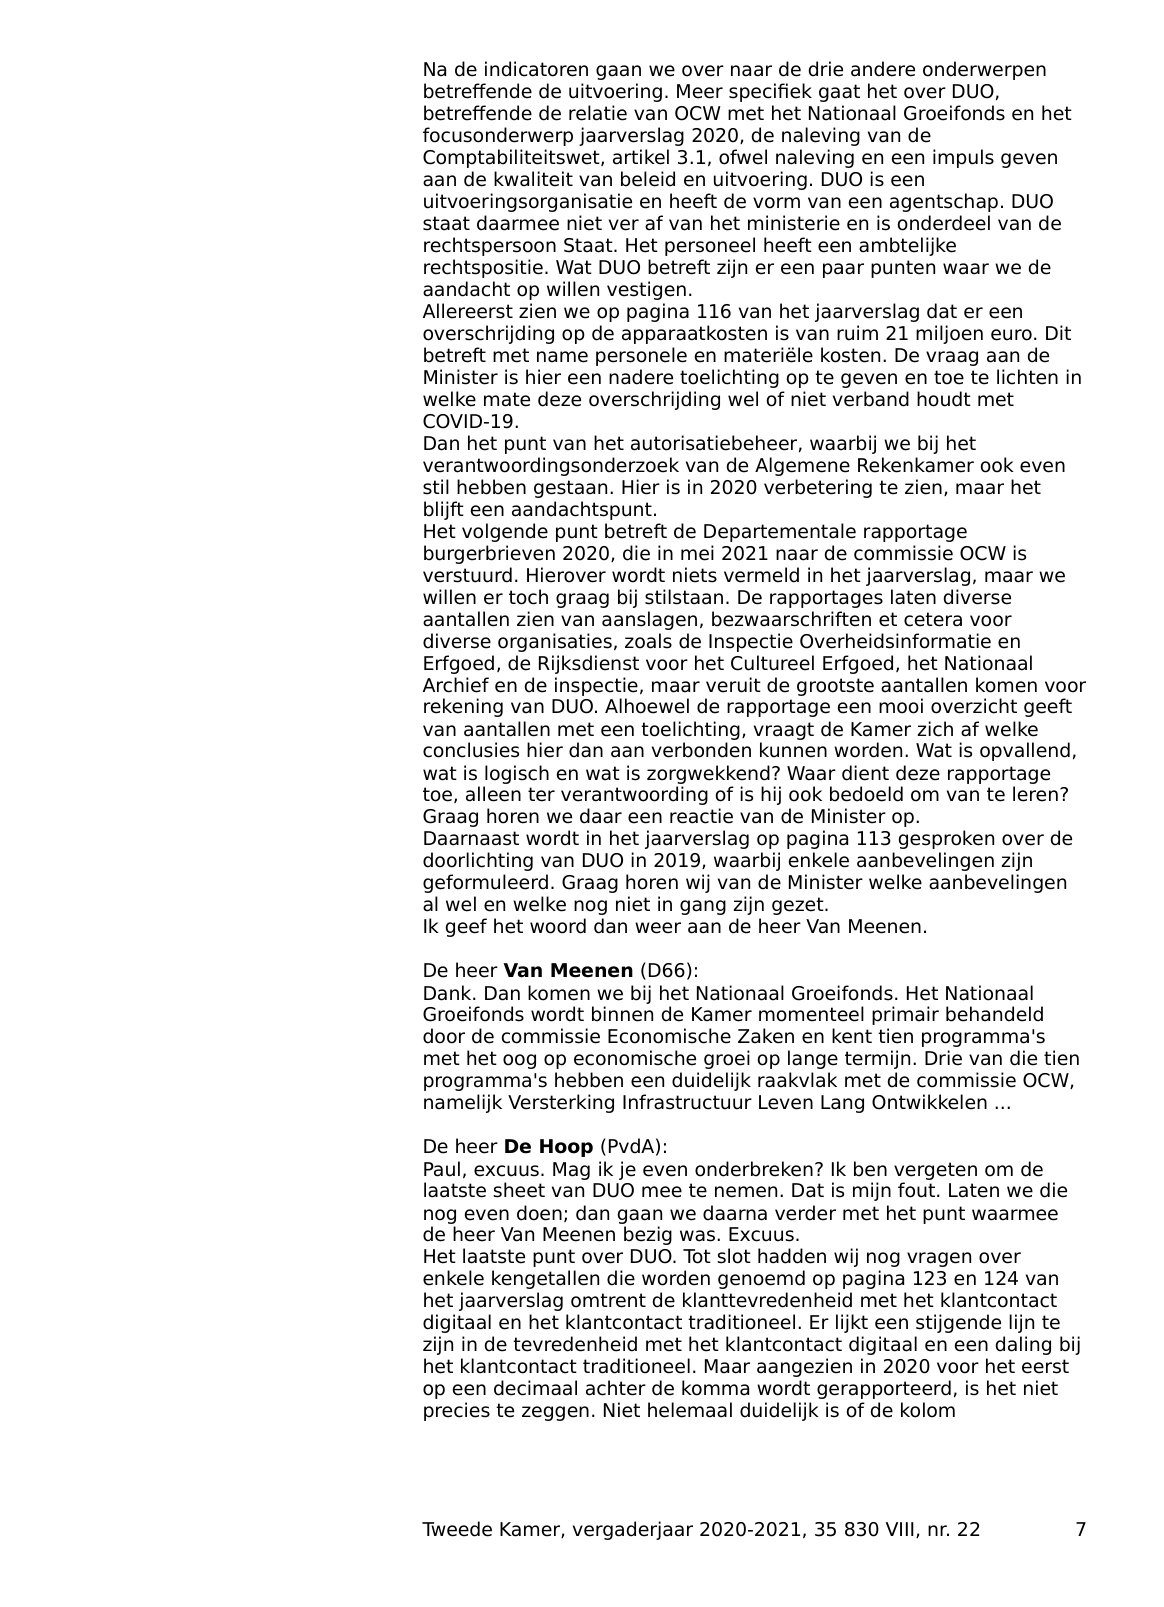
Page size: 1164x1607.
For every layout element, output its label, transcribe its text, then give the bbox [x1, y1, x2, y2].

text De heer Van Meenen (D66): [422, 960, 1087, 982]
text Dan het punt van het autorisatiebeheer, waarbij we bij het verantwoordingsonderzoek van de Algemene Rekenkamer ook even stil hebben gestaan. Hier is in 2020 verbetering te zien, maar het blijft een aandachtspunt. [422, 433, 1087, 521]
text Het volgende punt betreft de Departementale rapportage burgerbrieven 2020, die in mei 2021 naar de commissie OCW is verstuurd. Hierover wordt niets vermeld in het jaarverslag, maar we willen er toch graag bij stilstaan. De rapportages laten diverse aantallen zien van aanslagen, bezwaarschriften et cetera voor diverse organisaties, zoals de Inspectie Overheidsinformatie en Erfgoed, de Rijksdienst voor het Cultureel Erfgoed, het Nationaal Archief en de inspectie, maar veruit de grootste aantallen komen voor rekening van DUO. Alhoewel de rapportage een mooi overzicht geeft van aantallen met een toelichting, vraagt de Kamer zich af welke conclusies hier dan aan verbonden kunnen worden. Wat is opvallend, wat is logisch en wat is zorgwekkend? Waar dient deze rapportage toe, alleen ter verantwoording of is hij ook bedoeld om van te leren? Graag horen we daar een reactie van de Minister op. [422, 521, 1087, 828]
text Het laatste punt over DUO. Tot slot hadden wij nog vragen over enkele kengetallen die worden genoemd op pagina 123 en 124 van het jaarverslag omtrent de klanttevredenheid met het klantcontact digitaal en het klantcontact traditioneel. Er lijkt een stijgende lijn te zijn in de tevredenheid met het klantcontact digitaal en een daling bij het klantcontact traditioneel. Maar aangezien in 2020 voor het eerst op een decimaal achter de komma wordt gerapporteerd, is het niet precies te zeggen. Niet helemaal duidelijk is of de kolom [422, 1246, 1087, 1422]
text Daarnaast wordt in het jaarverslag op pagina 113 gesproken over de doorlichting van DUO in 2019, waarbij enkele aanbevelingen zijn geformuleerd. Graag horen wij van de Minister welke aanbevelingen al wel en welke nog niet in gang zijn gezet. [422, 828, 1087, 916]
text Na de indicatoren gaan we over naar de drie andere onderwerpen betreffende de uitvoering. Meer specifiek gaat het over DUO, betreffende de relatie van OCW met het Nationaal Groeifonds en het focusonderwerp jaarverslag 2020, de naleving van de Comptabiliteitswet, artikel 3.1, ofwel naleving en een impuls geven aan de kwaliteit van beleid en uitvoering. DUO is een uitvoeringsorganisatie en heeft de vorm van een agentschap. DUO staat daarmee niet ver af van het ministerie en is onderdeel van de rechtspersoon Staat. Het personeel heeft een ambtelijke rechtspositie. Wat DUO betreft zijn er een paar punten waar we de aandacht op willen vestigen. [422, 59, 1087, 301]
text Ik geef het woord dan weer aan de heer Van Meenen. [422, 916, 1087, 938]
text Allereerst zien we op pagina 116 van het jaarverslag dat er een overschrijding op de apparaatkosten is van ruim 21 miljoen euro. Dit betreft met name personele en materiële kosten. De vraag aan de Minister is hier een nadere toelichting op te geven en toe te lichten in welke mate deze overschrijding wel of niet verband houdt met COVID-19. [422, 301, 1087, 433]
text De heer De Hoop (PvdA): [422, 1136, 1087, 1158]
text Dank. Dan komen we bij het Nationaal Groeifonds. Het Nationaal Groeifonds wordt binnen de Kamer momenteel primair behandeld door de commissie Economische Zaken en kent tien programma's met het oog op economische groei op lange termijn. Drie van die tien programma's hebben een duidelijk raakvlak met de commissie OCW, namelijk Versterking Infrastructuur Leven Lang Ontwikkelen ... [422, 982, 1087, 1114]
text Paul, excuus. Mag ik je even onderbreken? Ik ben vergeten om de laatste sheet van DUO mee te nemen. Dat is mijn fout. Laten we die nog even doen; dan gaan we daarna verder met het punt waarmee de heer Van Meenen bezig was. Excuus. [422, 1158, 1087, 1246]
